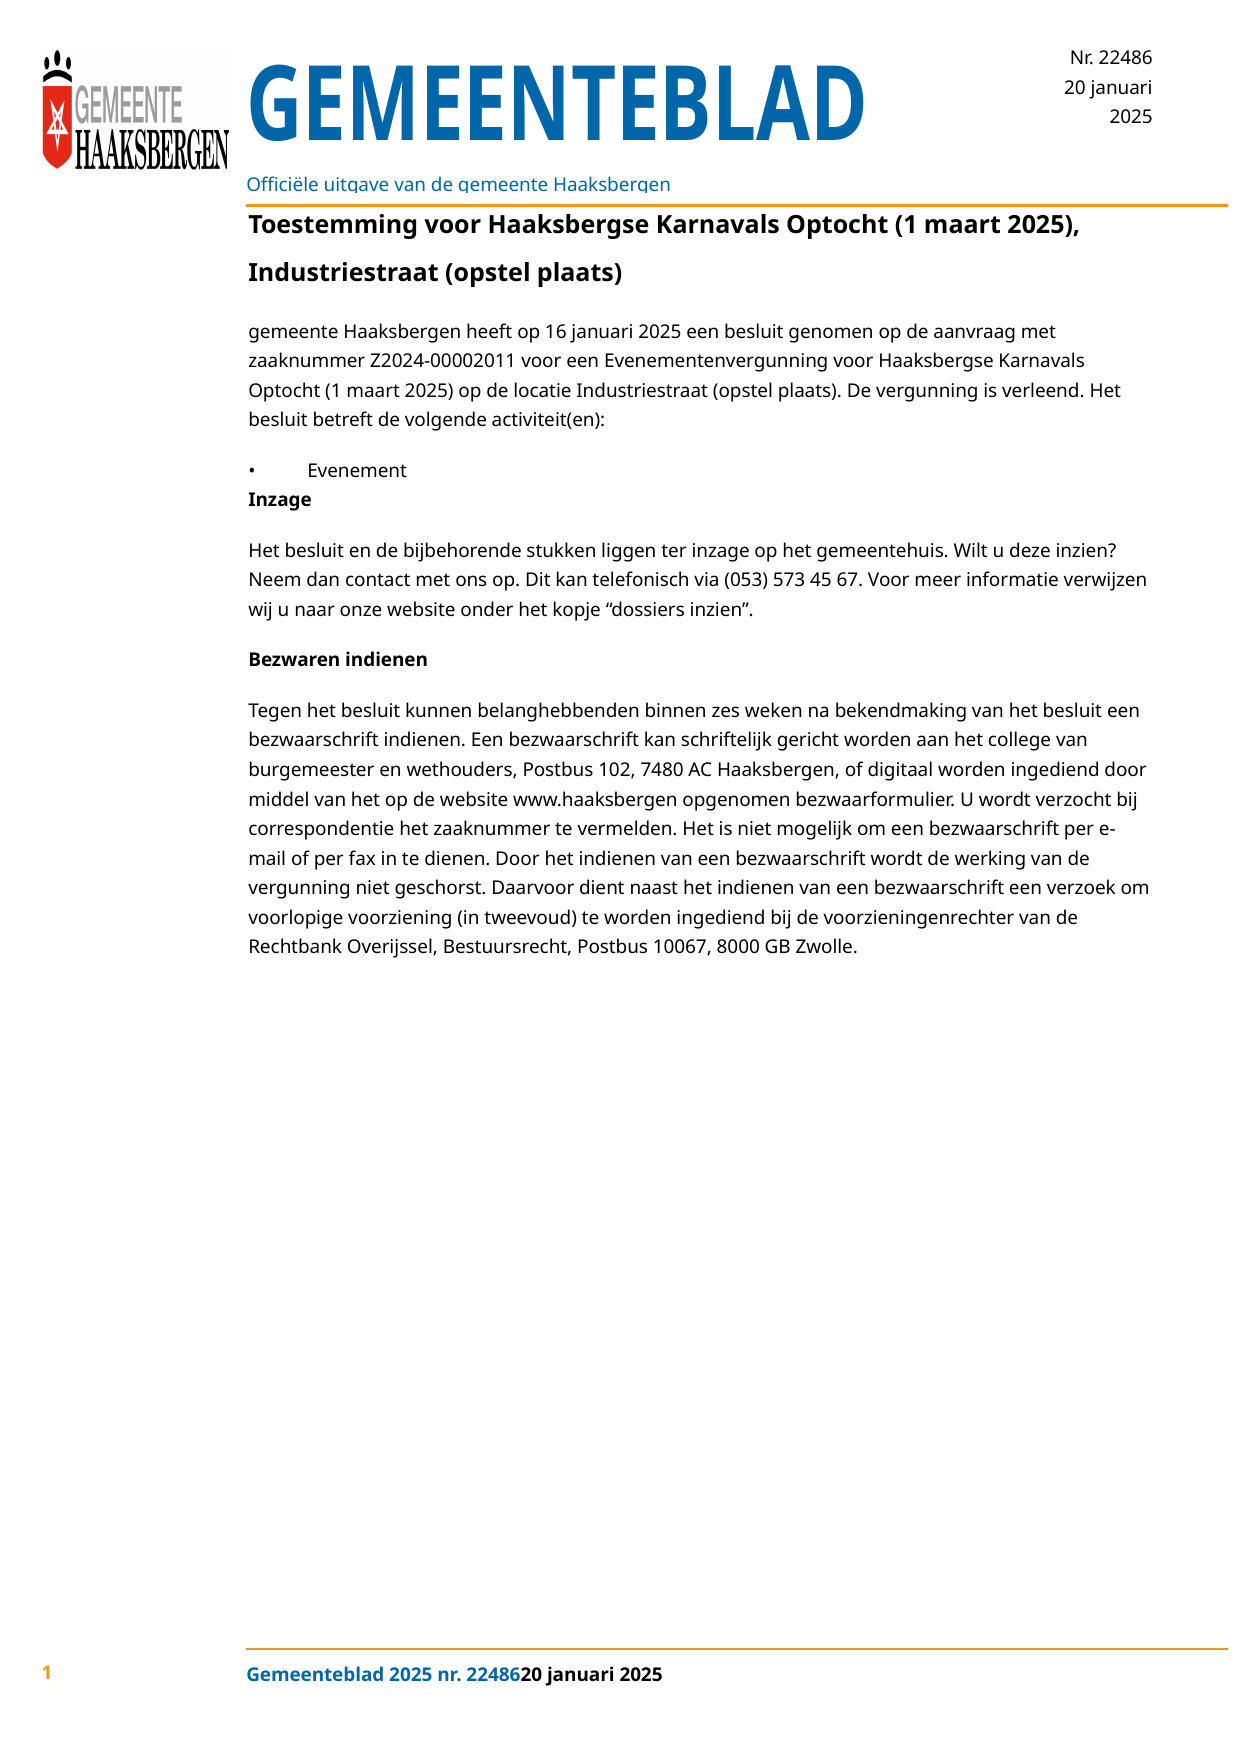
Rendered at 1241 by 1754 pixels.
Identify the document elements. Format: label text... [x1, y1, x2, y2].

list Evenement [248, 457, 1152, 483]
text Inzage [248, 487, 1152, 512]
text Toestemming voor Haaksbergse Karnavals Optocht (1 maart 2025), Industriestraat (opstel plaats) [248, 207, 1152, 288]
text Tegen het besluit kunnen belanghebbenden binnen zes weken na bekendmaking van het besluit een bezwaarschrift indienen. Een bezwaarschrift kan schriftelijk gericht worden aan het college van burgemeester en wethouders, Postbus 102, 7480 AC Haaksbergen, of digitaal worden ingediend door middel van het op de website www.haaksbergen opgenomen bezwaarformulier. U wordt verzocht bij correspondentie het zaaknummer te vermelden. Het is niet mogelijk om een bezwaarschrift per e-mail of per fax in te dienen. Door het indienen van een bezwaarschrift wordt de werking van de vergunning niet geschorst. Daarvoor dient naast het indienen van een bezwaarschrift een verzoek om voorlopige voorziening (in tweevoud) te worden ingediend bij de voorzieningenrechter van de Rechtbank Overijssel, Bestuursrecht, Postbus 10067, 8000 GB Zwolle. [248, 697, 1152, 959]
text Het besluit en de bijbehorende stukken liggen ter inzage op het gemeentehuis. Wilt u deze inzien? Neem dan contact met ons op. Dit kan telefonisch via (053) 573 45 67. Voor meer informatie verwijzen wij u naar onze website onder het kopje “dossiers inzien”. [248, 537, 1152, 622]
picture [41, 47, 231, 172]
text gemeente Haaksbergen heeft op 16 januari 2025 een besluit genomen op de aanvraag met zaaknummer Z2024-00002011 voor een Evenementenvergunning voor Haaksbergse Karnavals Optocht (1 maart 2025) op de locatie Industriestraat (opstel plaats). De vergunning is verleend. Het besluit betreft de volgende activiteit(en): [248, 318, 1152, 432]
text Bezwaren indienen [248, 647, 1152, 672]
